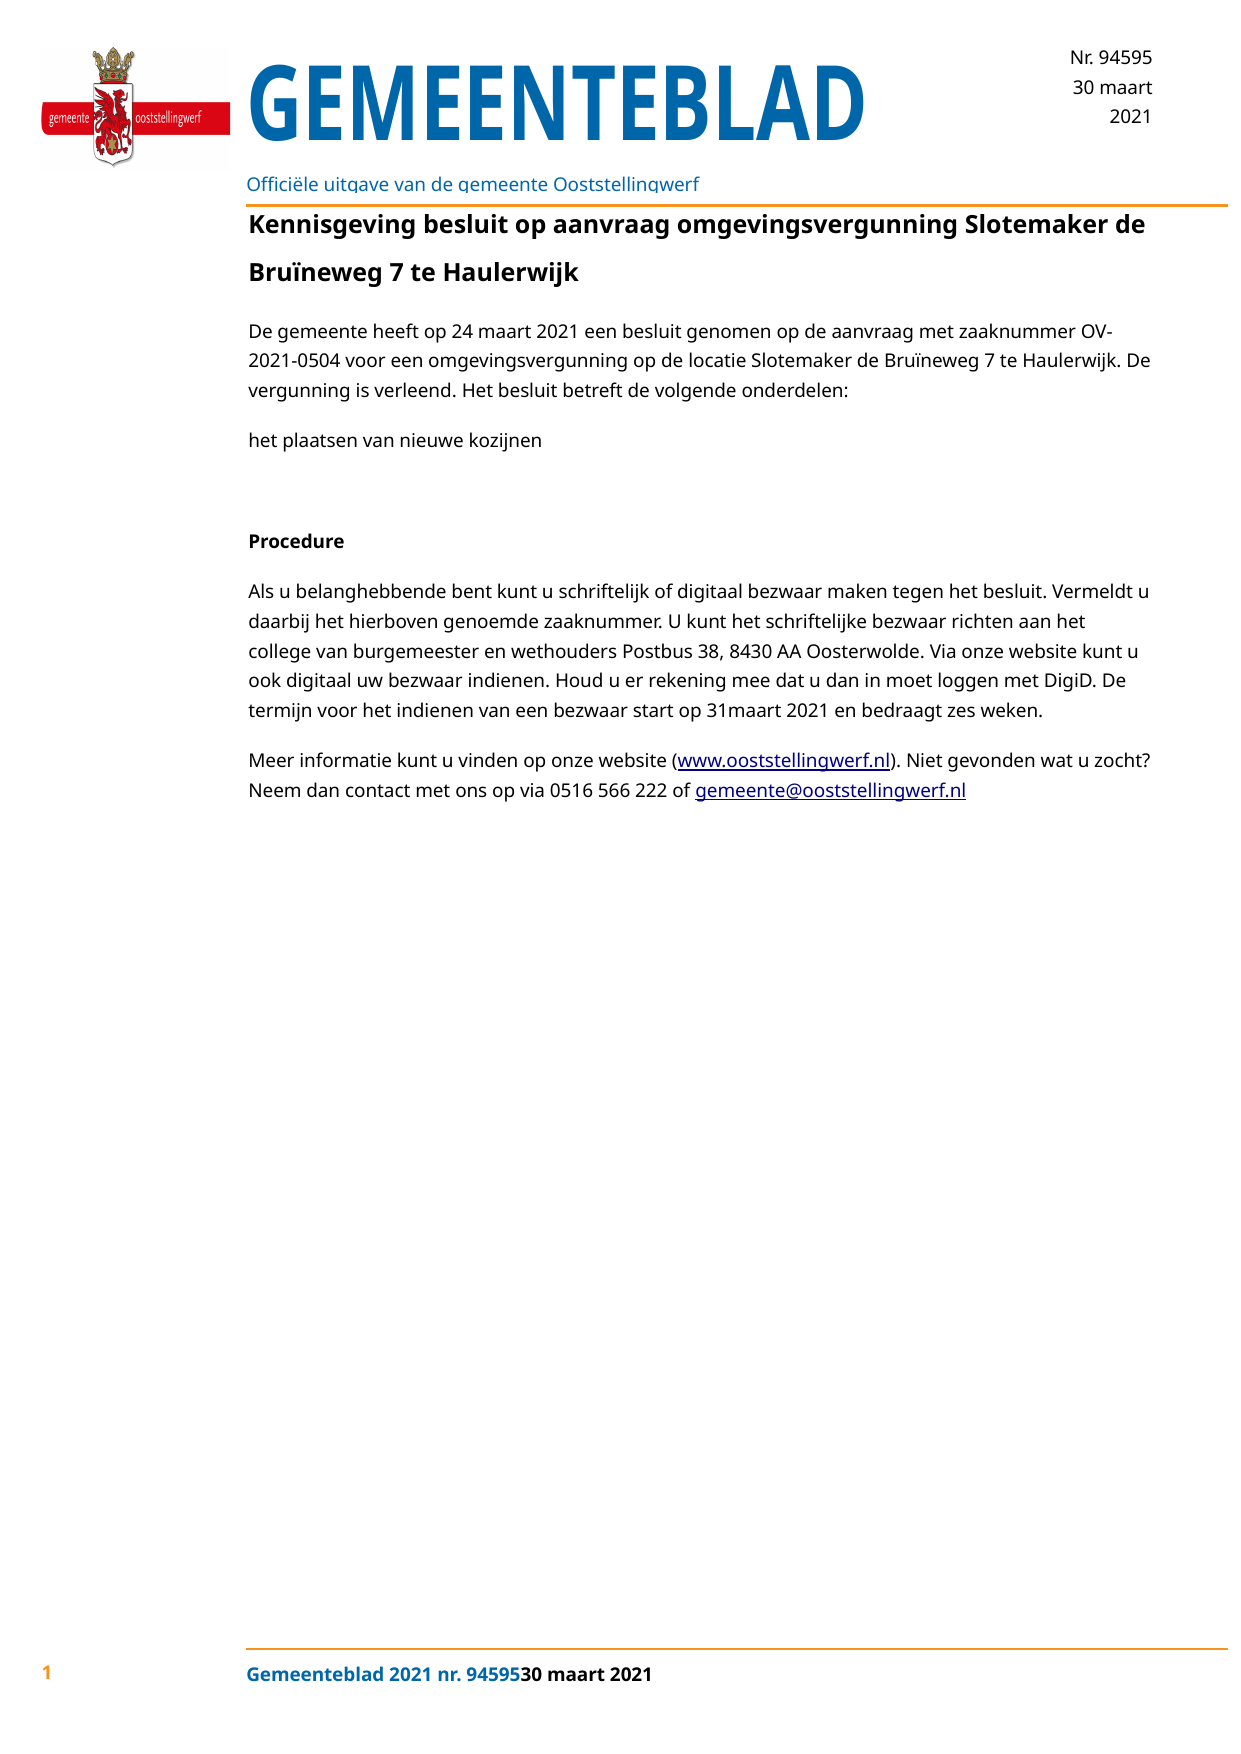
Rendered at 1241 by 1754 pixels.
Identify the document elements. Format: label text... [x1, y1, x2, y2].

text Meer informatie kunt u vinden op onze website (www.ooststellingwerf.nl). Niet gevonden wat u zocht? Neem dan contact met ons op via 0516 566 222 of gemeente@ooststellingwerf.nl [248, 747, 1152, 803]
text Procedure [248, 528, 1152, 554]
picture [41, 47, 231, 172]
text het plaatsen van nieuwe kozijnen [248, 427, 1152, 453]
text Kennisgeving besluit op aanvraag omgevingsvergunning Slotemaker de Bruïneweg 7 te Haulerwijk [248, 207, 1152, 288]
text De gemeente heeft op 24 maart 2021 een besluit genomen op de aanvraag met zaaknummer OV-2021-0504 voor een omgevingsvergunning op de locatie Slotemaker de Bruïneweg 7 te Haulerwijk. De vergunning is verleend. Het besluit betreft de volgende onderdelen: [248, 318, 1152, 403]
text Als u belanghebbende bent kunt u schriftelijk of digitaal bezwaar maken tegen het besluit. Vermeldt u daarbij het hierboven genoemde zaaknummer. U kunt het schriftelijke bezwaar richten aan het college van burgemeester en wethouders Postbus 38, 8430 AA Oosterwolde. Via onze website kunt u ook digitaal uw bezwaar indienen. Houd u er rekening mee dat u dan in moet loggen met DigiD. De termijn voor het indienen van een bezwaar start op 31maart 2021 en bedraagt zes weken. [248, 579, 1152, 723]
